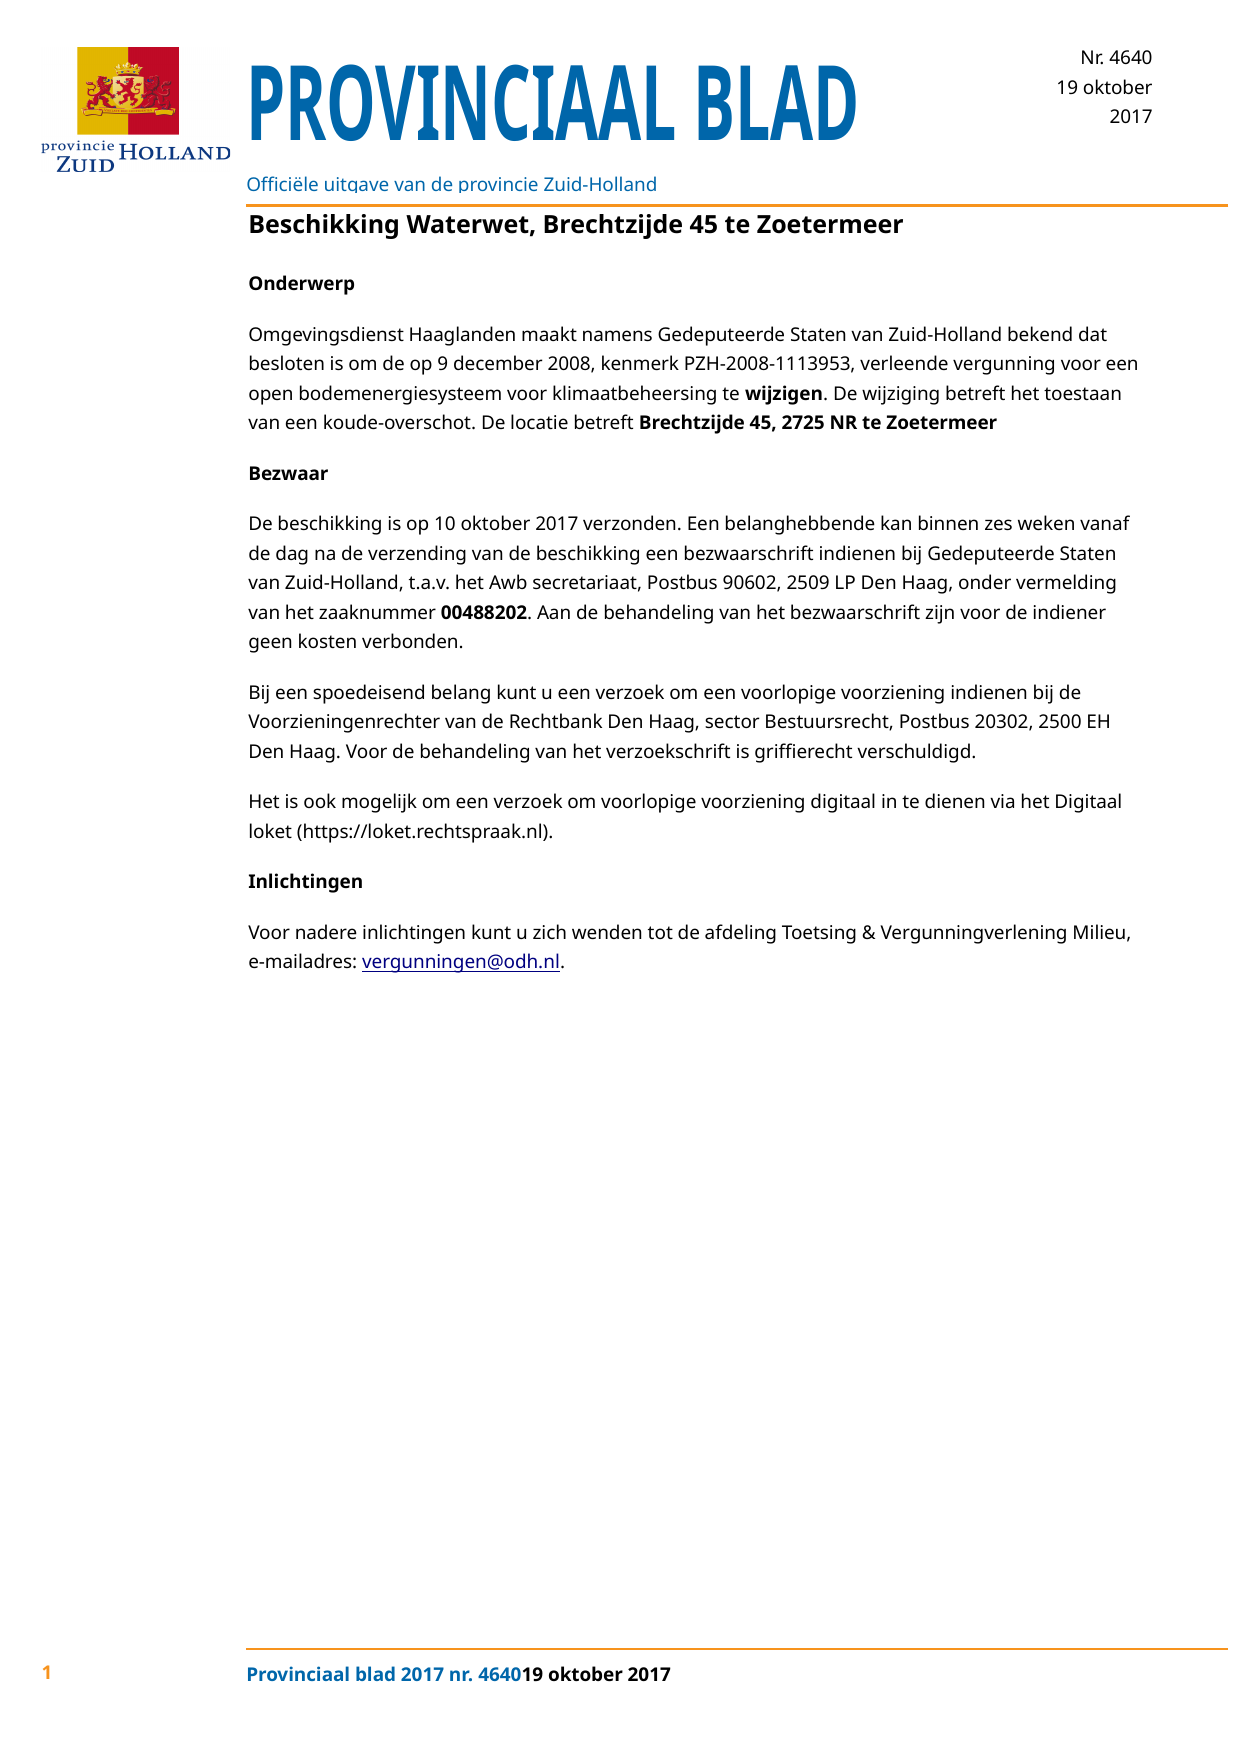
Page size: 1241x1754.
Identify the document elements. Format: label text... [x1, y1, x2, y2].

text Beschikking Waterwet, Brechtzijde 45 te Zoetermeer [248, 207, 1152, 241]
text De beschikking is op 10 oktober 2017 verzonden. Een belanghebbende kan binnen zes weken vanaf de dag na de verzending van de beschikking een bezwaarschrift indienen bij Gedeputeerde Staten van Zuid-Holland, t.a.v. het Awb secretariaat, Postbus 90602, 2509 LP Den Haag, onder vermelding van het zaaknummer 00488202. Aan de behandeling van het bezwaarschrift zijn voor de indiener geen kosten verbonden. [248, 510, 1152, 654]
text Bezwaar [248, 460, 1152, 486]
text Bij een spoedeisend belang kunt u een verzoek om een voorlopige voorziening indienen bij de Voorzieningenrechter van de Rechtbank Den Haag, sector Bestuursrecht, Postbus 20302, 2500 EH Den Haag. Voor de behandeling van het verzoekschrift is griffierecht verschuldigd. [248, 679, 1152, 764]
text Onderwerp [248, 270, 1152, 296]
text Het is ook mogelijk om een verzoek om voorlopige voorziening digitaal in te dienen via het Digitaal loket (https://loket.rechtspraak.nl). [248, 789, 1152, 844]
text Inlichtingen [248, 869, 1152, 894]
text Voor nadere inlichtingen kunt u zich wenden tot de afdeling Toetsing & Vergunningverlening Milieu, e-mailadres: vergunningen@odh.nl. [248, 919, 1152, 974]
picture [41, 47, 231, 172]
text Omgevingsdienst Haaglanden maakt namens Gedeputeerde Staten van Zuid-Holland bekend dat besloten is om de op 9 december 2008, kenmerk PZH-2008-1113953, verleende vergunning voor een open bodemenergiesysteem voor klimaatbeheersing te wijzigen. De wijziging betreft het toestaan van een koude-overschot. De locatie betreft Brechtzijde 45, 2725 NR te Zoetermeer [248, 321, 1152, 435]
